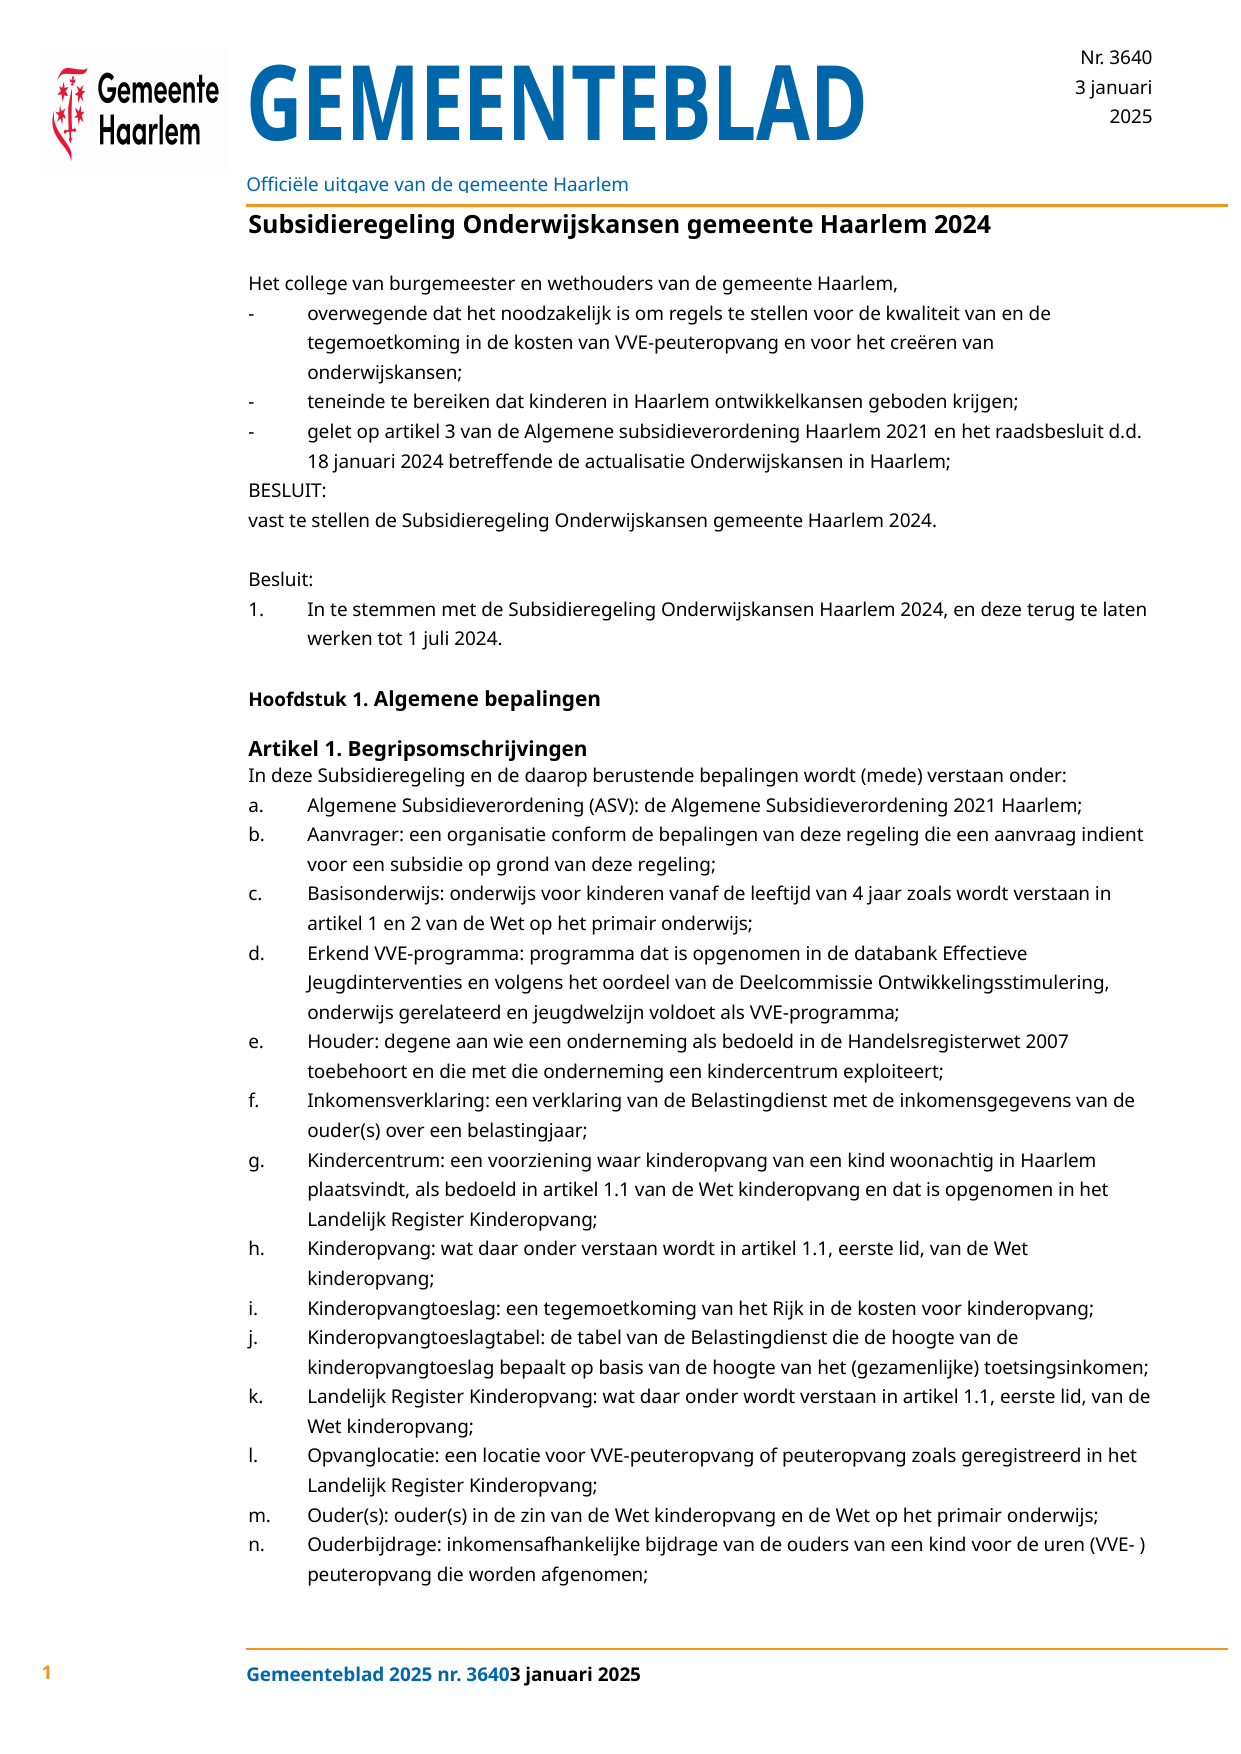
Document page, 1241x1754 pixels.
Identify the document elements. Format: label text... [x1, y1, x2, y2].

list Algemene Subsidieverordening (ASV): de Algemene Subsidieverordening 2021 Haarlem; [248, 792, 1152, 817]
list In te stemmen met de Subsidieregeling Onderwijskansen Haarlem 2024, en deze terug te laten werken tot 1 juli 2024. [248, 596, 1152, 651]
list overwegende dat het noodzakelijk is om regels te stellen voor de kwaliteit van en de tegemoetkoming in de kosten van VVE-peuteropvang en voor het creëren van onderwijskansen; [248, 300, 1152, 385]
list Kinderopvangtoeslag: een tegemoetkoming van het Rijk in de kosten voor kinderopvang; [248, 1295, 1152, 1320]
text Hoofdstuk 1. Algemene bepalingen [248, 684, 1152, 713]
text Artikel 1. Begripsomschrijvingen [248, 734, 1152, 762]
text BESLUIT: [248, 477, 1152, 503]
text vast te stellen de Subsidieregeling Onderwijskansen gemeente Haarlem 2024. [248, 507, 1152, 533]
list Ouderbijdrage: inkomensafhankelijke bijdrage van de ouders van een kind voor de uren (VVE- ) peuteropvang die worden afgenomen; [248, 1531, 1152, 1587]
text In deze Subsidieregeling en de daarop berustende bepalingen wordt (mede) verstaan onder: [248, 762, 1152, 788]
list Aanvrager: een organisatie conform de bepalingen van deze regeling die een aanvraag indient voor een subsidie op grond van deze regeling; [248, 821, 1152, 877]
list teneinde te bereiken dat kinderen in Haarlem ontwikkelkansen geboden krijgen; [248, 389, 1152, 414]
list Kinderopvangtoeslagtabel: de tabel van de Belastingdienst die de hoogte van de kinderopvangtoeslag bepaalt op basis van de hoogte van het (gezamenlijke) toetsingsinkomen; [248, 1324, 1152, 1379]
text Besluit: [248, 566, 1152, 592]
list Landelijk Register Kinderopvang: wat daar onder wordt verstaan in artikel 1.1, eerste lid, van de Wet kinderopvang; [248, 1383, 1152, 1439]
text Subsidieregeling Onderwijskansen gemeente Haarlem 2024 [248, 207, 1152, 241]
picture [41, 47, 231, 172]
text Het college van burgemeester en wethouders van de gemeente Haarlem, [248, 270, 1152, 296]
list gelet op artikel 3 van de Algemene subsidieverordening Haarlem 2021 en het raadsbesluit d.d. 18 januari 2024 betreffende de actualisatie Onderwijskansen in Haarlem; [248, 418, 1152, 473]
list Basisonderwijs: onderwijs voor kinderen vanaf de leeftijd van 4 jaar zoals wordt verstaan in artikel 1 en 2 van de Wet op het primair onderwijs; [248, 881, 1152, 936]
list Ouder(s): ouder(s) in de zin van de Wet kinderopvang en de Wet op het primair onderwijs; [248, 1502, 1152, 1527]
list Kinderopvang: wat daar onder verstaan wordt in artikel 1.1, eerste lid, van de Wet kinderopvang; [248, 1236, 1152, 1291]
list Houder: degene aan wie een onderneming als bedoeld in de Handelsregisterwet 2007 toebehoort en die met die onderneming een kindercentrum exploiteert; [248, 1028, 1152, 1084]
list Erkend VVE-programma: programma dat is opgenomen in de databank Effectieve Jeugdinterventies en volgens het oordeel van de Deelcommissie Ontwikkelingsstimulering, onderwijs gerelateerd en jeugdwelzijn voldoet als VVE-programma; [248, 940, 1152, 1024]
list Opvanglocatie: een locatie voor VVE-peuteropvang of peuteropvang zoals geregistreerd in het Landelijk Register Kinderopvang; [248, 1443, 1152, 1498]
list Kindercentrum: een voorziening waar kinderopvang van een kind woonachtig in Haarlem plaatsvindt, als bedoeld in artikel 1.1 van de Wet kinderopvang en dat is opgenomen in het Landelijk Register Kinderopvang; [248, 1147, 1152, 1232]
list Inkomensverklaring: een verklaring van de Belastingdienst met de inkomensgegevens van de ouder(s) over een belastingjaar; [248, 1088, 1152, 1143]
